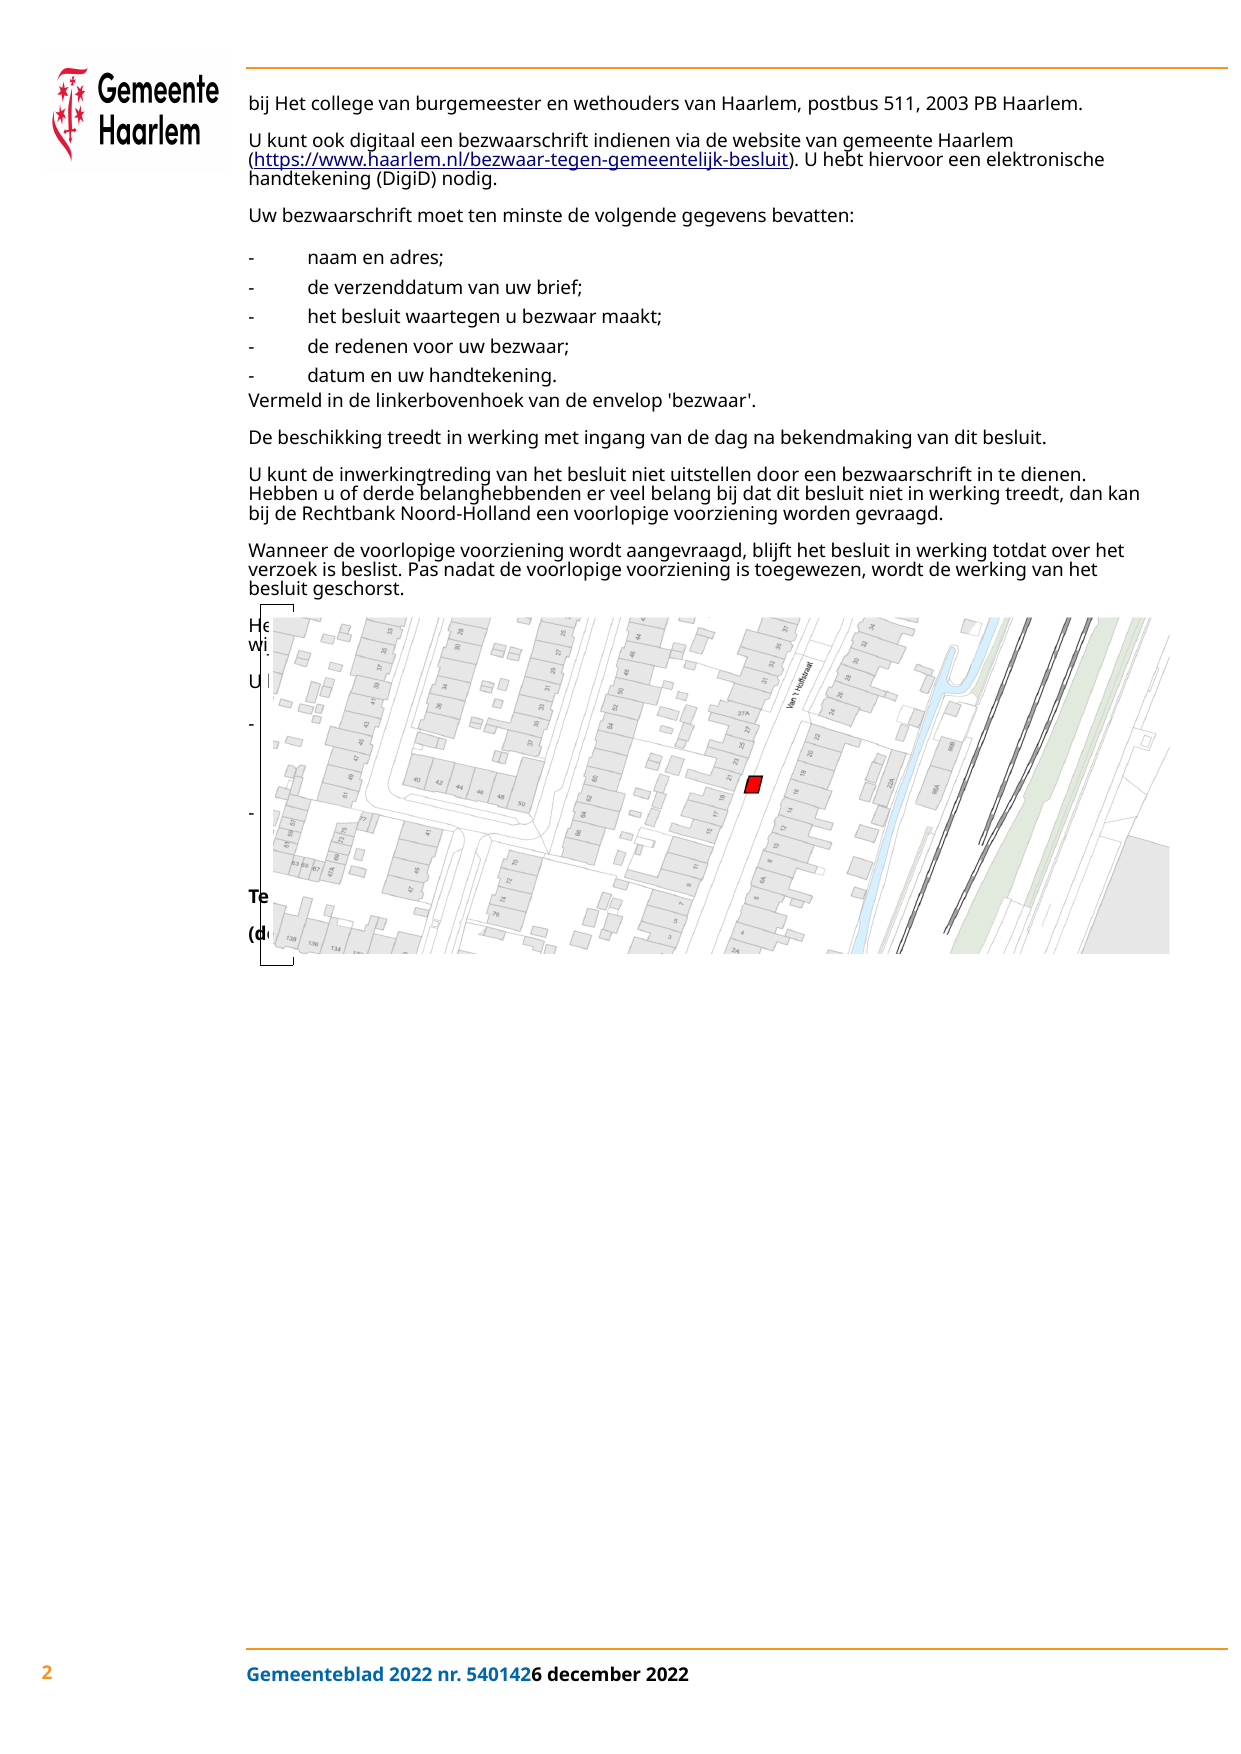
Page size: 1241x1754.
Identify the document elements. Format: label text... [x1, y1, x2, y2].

list het besluit waartegen u bezwaar maakt; [248, 303, 1152, 329]
list naam en adres; [248, 244, 1152, 270]
text Vermeld in de linkerbovenhoek van de envelop 'bezwaar'. [248, 392, 1152, 411]
list de verzenddatum van uw brief; [248, 274, 1152, 299]
text U kunt de inwerkingtreding van het besluit niet uitstellen door een bezwaarschrift in te dienen. Hebben u of derde belanghebbenden er veel belang bij dat dit besluit niet in werking treedt, dan kan bij de Rechtbank Noord-Holland een voorlopige voorziening worden gevraagd. [248, 466, 1152, 524]
text De beschikking treedt in werking met ingang van de dag na bekendmaking van dit besluit. [248, 429, 1152, 448]
text Uw bezwaarschrift moet ten minste de volgende gegevens bevatten: [248, 207, 1152, 227]
text U kunt ook digitaal een bezwaarschrift indienen via de website van gemeente Haarlem (https://www.haarlem.nl/bezwaar-tegen-gemeentelijk-besluit). U hebt hiervoor een elektronische handtekening (DigiD) nodig. [248, 132, 1152, 189]
picture [268, 612, 1173, 957]
text bij Het college van burgemeester en wethouders van Haarlem, postbus 511, 2003 PB Haarlem. [248, 95, 1152, 114]
list de redenen voor uw bezwaar; [248, 333, 1152, 359]
list datum en uw handtekening. [248, 363, 1152, 388]
picture [41, 47, 231, 172]
text Wanneer de voorlopige voorziening wordt aangevraagd, blijft het besluit in werking totdat over het verzoek is beslist. Pas nadat de voorlopige voorziening is toegewezen, wordt de werking van het besluit geschorst. [248, 542, 1152, 599]
